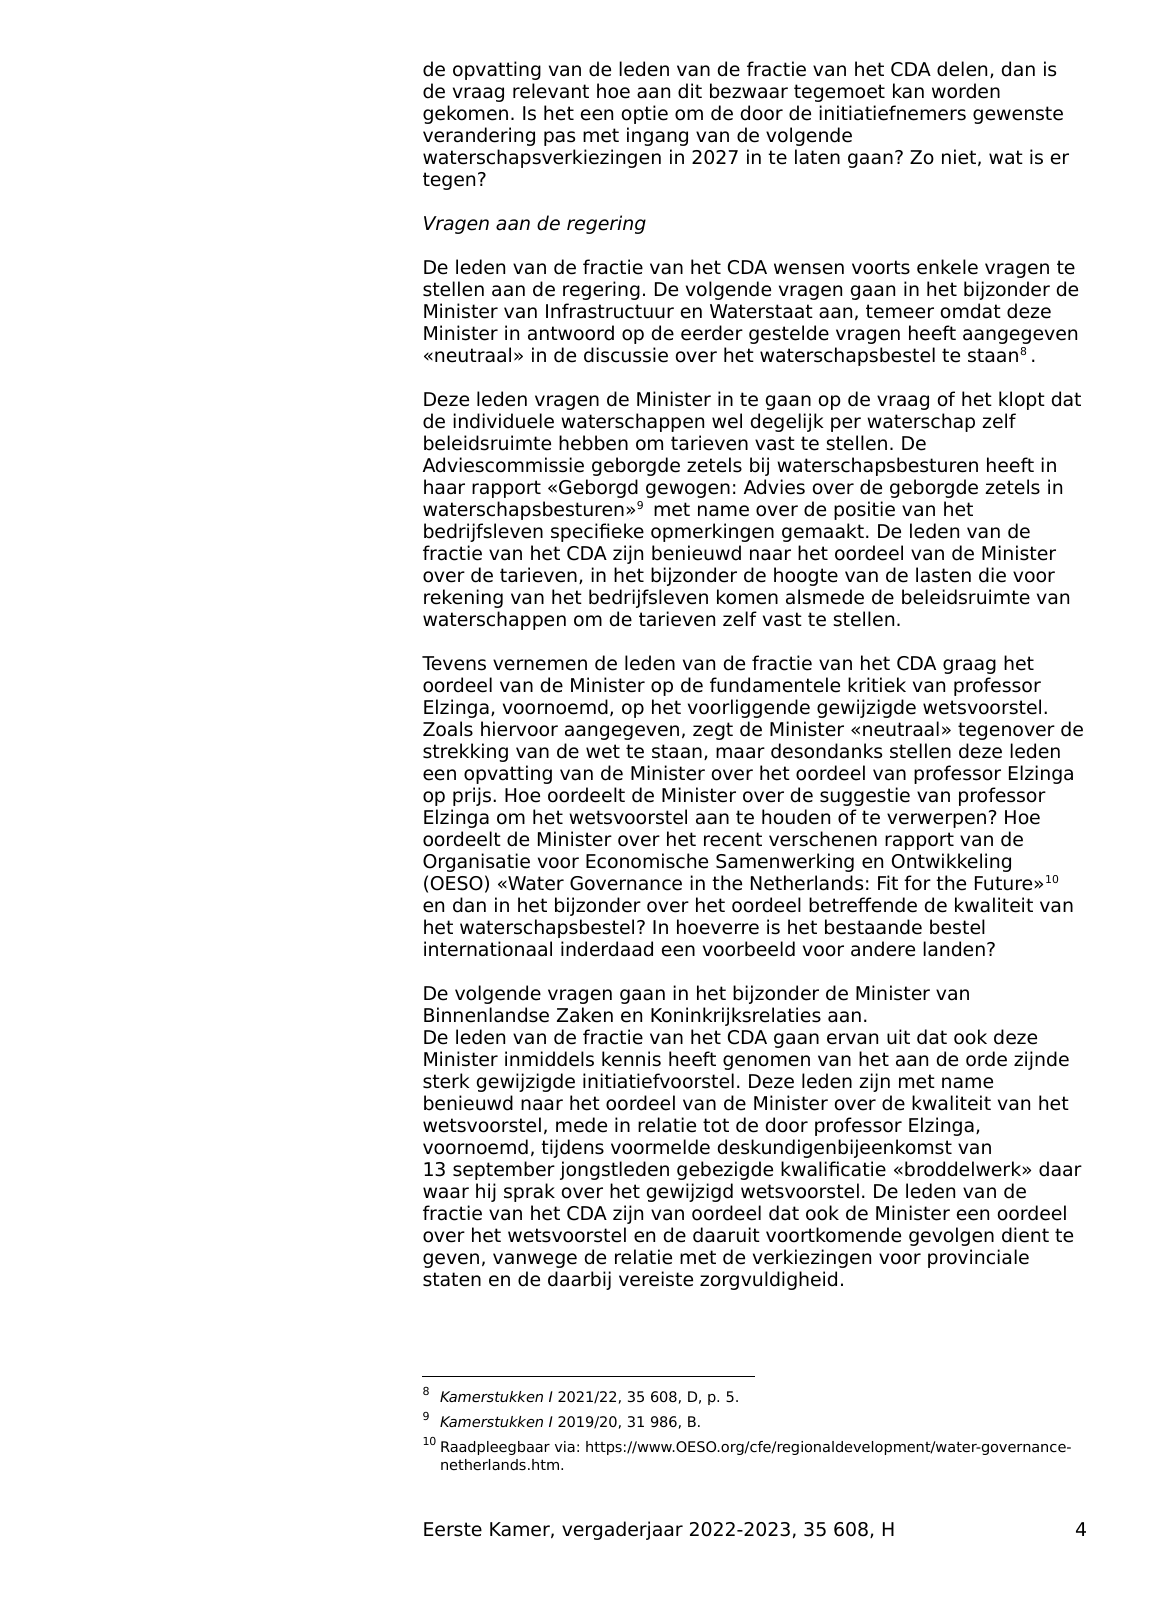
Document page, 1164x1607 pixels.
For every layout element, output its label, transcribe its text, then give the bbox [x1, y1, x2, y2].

text De volgende vragen gaan in het bijzonder de Minister van Binnenlandse Zaken en Koninkrijksrelaties aan. [422, 983, 1087, 1027]
text Deze leden vragen de Minister in te gaan op de vraag of het klopt dat de individuele waterschappen wel degelijk per waterschap zelf beleidsruimte hebben om tarieven vast te stellen. De Adviescommissie geborgde zetels bij waterschapsbesturen heeft in haar rapport «Geborgd gewogen: Advies over de geborgde zetels in waterschapsbesturen» met name over de positie van het bedrijfsleven specifieke opmerkingen gemaakt. De leden van de fractie van het CDA zijn benieuwd naar het oordeel van de Minister over de tarieven, in het bijzonder de hoogte van de lasten die voor rekening van het bedrijfsleven komen alsmede de beleidsruimte van waterschappen om de tarieven zelf vast te stellen. [422, 389, 1087, 631]
text Kamerstukken I 2019/20, 31 986, B. [422, 1410, 1087, 1432]
text de opvatting van de leden van de fractie van het CDA delen, dan is de vraag relevant hoe aan dit bezwaar tegemoet kan worden gekomen. Is het een optie om de door de initiatiefnemers gewenste verandering pas met ingang van de volgende waterschapsverkiezingen in 2027 in te laten gaan? Zo niet, wat is er tegen? [422, 59, 1087, 191]
text Tevens vernemen de leden van de fractie van het CDA graag het oordeel van de Minister op de fundamentele kritiek van professor Elzinga, voornoemd, op het voorliggende gewijzigde wetsvoorstel. Zoals hiervoor aangegeven, zegt de Minister «neutraal» tegenover de strekking van de wet te staan, maar desondanks stellen deze leden een opvatting van de Minister over het oordeel van professor Elzinga op prijs. Hoe oordeelt de Minister over de suggestie van professor Elzinga om het wetsvoorstel aan te houden of te verwerpen? Hoe oordeelt de Minister over het recent verschenen rapport van de Organisatie voor Economische Samenwerking en Ontwikkeling (OESO) «Water Governance in the Netherlands: Fit for the Future» en dan in het bijzonder over het oordeel betreffende de kwaliteit van het waterschapsbestel? In hoeverre is het bestaande bestel internationaal inderdaad een voorbeeld voor andere landen? [422, 653, 1087, 961]
subtitle Vragen aan de regering [422, 213, 1087, 235]
text De leden van de fractie van het CDA gaan ervan uit dat ook deze Minister inmiddels kennis heeft genomen van het aan de orde zijnde sterk gewijzigde initiatiefvoorstel. Deze leden zijn met name benieuwd naar het oordeel van de Minister over de kwaliteit van het wetsvoorstel, mede in relatie tot de door professor Elzinga, voornoemd, tijdens voormelde deskundigenbijeenkomst van 13 september jongstleden gebezigde kwalificatie «broddelwerk» daar waar hij sprak over het gewijzigd wetsvoorstel. De leden van de fractie van het CDA zijn van oordeel dat ook de Minister een oordeel over het wetsvoorstel en de daaruit voortkomende gevolgen dient te geven, vanwege de relatie met de verkiezingen voor provinciale staten en de daarbij vereiste zorgvuldigheid. [422, 1027, 1087, 1291]
text De leden van de fractie van het CDA wensen voorts enkele vragen te stellen aan de regering. De volgende vragen gaan in het bijzonder de Minister van Infrastructuur en Waterstaat aan, temeer omdat deze Minister in antwoord op de eerder gestelde vragen heeft aangegeven «neutraal» in de discussie over het waterschapsbestel te staan. [422, 257, 1087, 367]
text Kamerstukken I 2021/22, 35 608, D, p. 5. [422, 1385, 1087, 1407]
text Raadpleegbaar via: https://www.OESO.org/cfe/regionaldevelopment/water-governance-netherlands.htm. [422, 1435, 1087, 1474]
